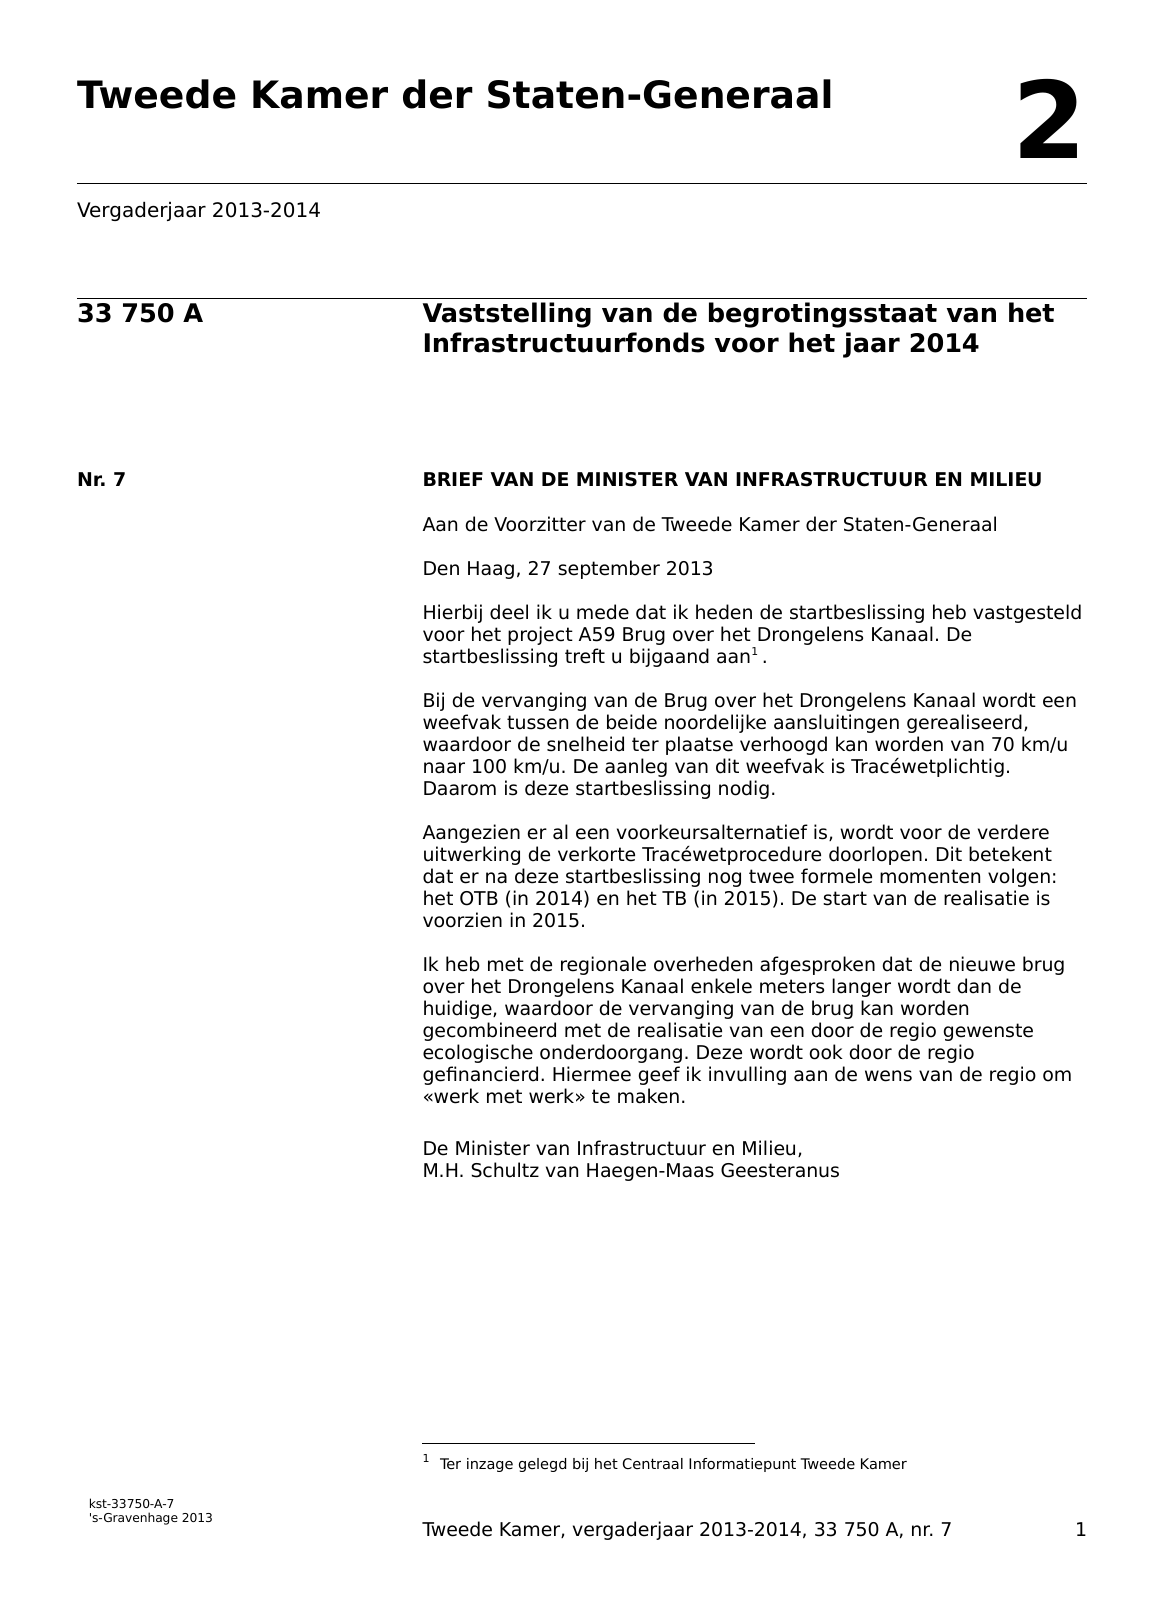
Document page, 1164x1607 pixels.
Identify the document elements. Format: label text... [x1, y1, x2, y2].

text Den Haag, 27 september 2013 [422, 558, 1087, 580]
text De Minister van Infrastructuur en Milieu, M.H. Schultz van Haegen-Maas Geesteranus [422, 1138, 1087, 1182]
text Bij de vervanging van de Brug over het Drongelens Kanaal wordt een weefvak tussen de beide noordelijke aansluitingen gerealiseerd, waardoor de snelheid ter plaatse verhoogd kan worden van 70 km/u naar 100 km/u. De aanleg van dit weefvak is Tracéwetplichtig. Daarom is deze startbeslissing nodig. [422, 690, 1087, 800]
text Aangezien er al een voorkeursalternatief is, wordt voor de verdere uitwerking de verkorte Tracéwetprocedure doorlopen. Dit betekent dat er na deze startbeslissing nog twee formele momenten volgen: het OTB (in 2014) en het TB (in 2015). De start van de realisatie is voorzien in 2015. [422, 822, 1087, 932]
subtitle 33 750 A Vaststelling van de begrotingsstaat van het Infrastructuurfonds voor het jaar 2014 [77, 299, 1087, 358]
text kst-33750-A-7 [88, 1497, 323, 1511]
text Ter inzage gelegd bij het Centraal Informatiepunt Tweede Kamer [422, 1452, 1087, 1474]
subtitle Nr. 7 BRIEF VAN DE MINISTER VAN INFRASTRUCTUUR EN MILIEU [77, 469, 1087, 491]
table_cell Vergaderjaar 2013-2014 [77, 184, 1087, 298]
text Aan de Voorzitter van de Tweede Kamer der Staten-Generaal [422, 513, 1087, 536]
text Hierbij deel ik u mede dat ik heden de startbeslissing heb vastgesteld voor het project A59 Brug over het Drongelens Kanaal. De startbeslissing treft u bijgaand aan. [422, 602, 1087, 668]
table_header Tweede Kamer der Staten-Generaal [77, 59, 886, 183]
text 's-Gravenhage 2013 [88, 1511, 323, 1525]
text Ik heb met de regionale overheden afgesproken dat de nieuwe brug over het Drongelens Kanaal enkele meters langer wordt dan de huidige, waardoor de vervanging van de brug kan worden gecombineerd met de realisatie van een door de regio gewenste ecologische onderdoorgang. Deze wordt ook door de regio gefinancierd. Hiermee geef ik invulling aan de wens van de regio om «werk met werk» te maken. [422, 954, 1087, 1108]
table_header 2 [886, 59, 1087, 183]
